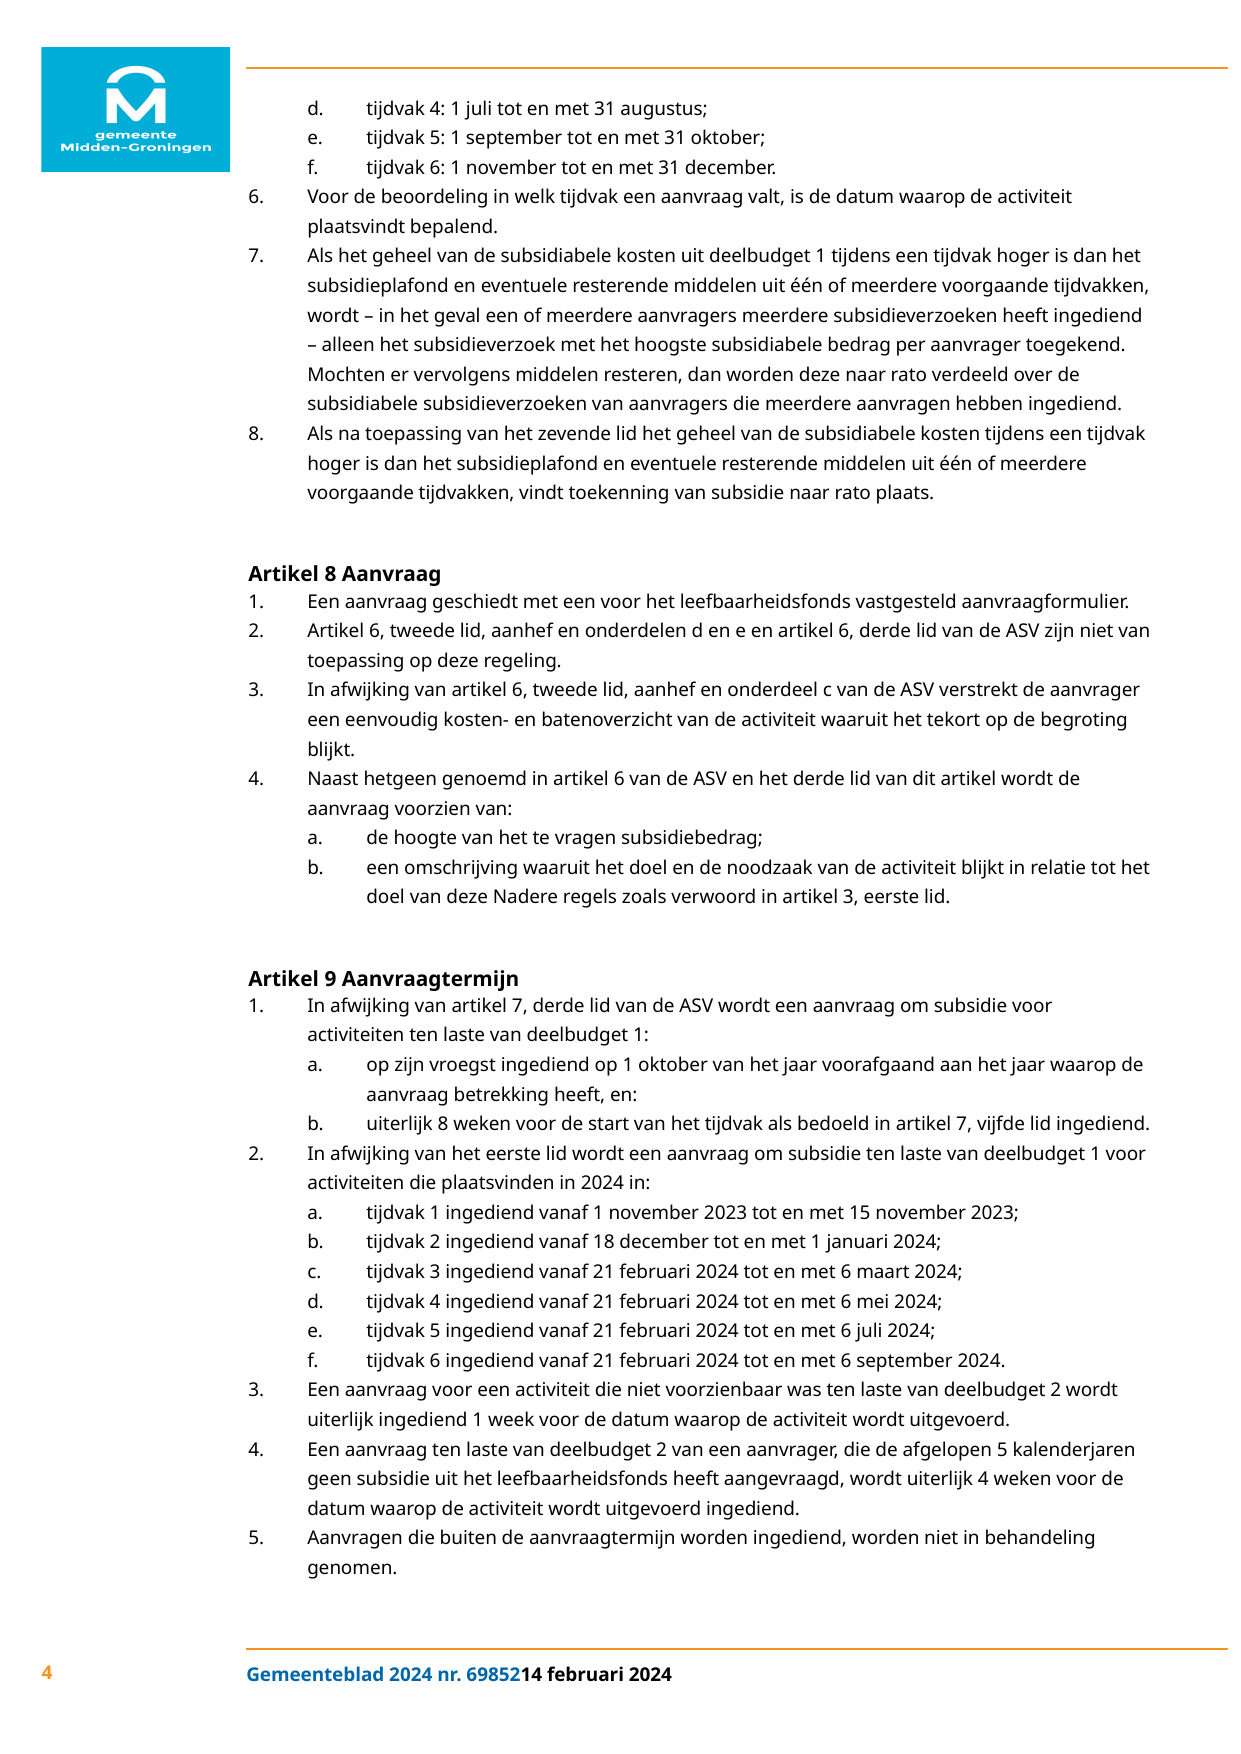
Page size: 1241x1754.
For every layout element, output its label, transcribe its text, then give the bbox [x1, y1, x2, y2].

list Voor de beoordeling in welk tijdvak een aanvraag valt, is de datum waarop de activiteit plaatsvindt bepalend. [248, 183, 1152, 239]
list In afwijking van artikel 6, tweede lid, aanhef en onderdeel c van de ASV verstrekt de aanvrager een eenvoudig kosten- en batenoverzicht van de activiteit waaruit het tekort op de begroting blijkt. [248, 677, 1152, 761]
text Artikel 8 Aanvraag [248, 559, 1152, 588]
list tijdvak 4 ingediend vanaf 21 februari 2024 tot en met 6 mei 2024; [307, 1288, 1152, 1314]
list Als het geheel van de subsidiabele kosten uit deelbudget 1 tijdens een tijdvak hoger is dan het subsidieplafond en eventuele resterende middelen uit één of meerdere voorgaande tijdvakken, wordt – in het geval een of meerdere aanvragers meerdere subsidieverzoeken heeft ingediend – alleen het subsidieverzoek met het hoogste subsidiabele bedrag per aanvrager toegekend. Mochten er vervolgens middelen resteren, dan worden deze naar rato verdeeld over de subsidiabele subsidieverzoeken van aanvragers die meerdere aanvragen hebben ingediend. [248, 243, 1152, 416]
picture [107, 89, 165, 122]
list op zijn vroegst ingediend op 1 oktober van het jaar voorafgaand aan het jaar waarop de aanvraag betrekking heeft, en: [307, 1051, 1152, 1107]
list Aanvragen die buiten de aanvraagtermijn worden ingediend, worden niet in behandeling genomen. [248, 1524, 1152, 1580]
list In afwijking van het eerste lid wordt een aanvraag om subsidie ten laste van deelbudget 1 voor activiteiten die plaatsvinden in 2024 in: [248, 1140, 1152, 1195]
list tijdvak 4: 1 juli tot en met 31 augustus; [307, 95, 1152, 121]
list uiterlijk 8 weken voor de start van het tijdvak als bedoeld in artikel 7, vijfde lid ingediend. [307, 1110, 1152, 1136]
picture [184, 146, 190, 153]
list tijdvak 5: 1 september tot en met 31 oktober; [307, 124, 1152, 150]
list Als na toepassing van het zevende lid het geheel van de subsidiabele kosten tijdens een tijdvak hoger is dan het subsidieplafond en eventuele resterende middelen uit één of meerdere voorgaande tijdvakken, vindt toekenning van subsidie naar rato plaats. [248, 420, 1152, 505]
text Artikel 9 Aanvraagtermijn [248, 964, 1152, 992]
list een omschrijving waaruit het doel en de noodzaak van de activiteit blijkt in relatie tot het doel van deze Nadere regels zoals verwoord in artikel 3, eerste lid. [307, 854, 1152, 909]
list tijdvak 3 ingediend vanaf 21 februari 2024 tot en met 6 maart 2024; [307, 1258, 1152, 1284]
list tijdvak 6 ingediend vanaf 21 februari 2024 tot en met 6 september 2024. [307, 1347, 1152, 1373]
list Naast hetgeen genoemd in artikel 6 van de ASV en het derde lid van dit artikel wordt de aanvraag voorzien van: [248, 765, 1152, 821]
picture [108, 66, 164, 82]
list Een aanvraag voor een activiteit die niet voorzienbaar was ten laste van deelbudget 2 wordt uiterlijk ingediend 1 week voor de datum waarop de activiteit wordt uitgevoerd. [248, 1377, 1152, 1432]
list tijdvak 2 ingediend vanaf 18 december tot en met 1 januari 2024; [307, 1229, 1152, 1254]
list Artikel 6, tweede lid, aanhef en onderdelen d en e en artikel 6, derde lid van de ASV zijn niet van toepassing op deze regeling. [248, 617, 1152, 673]
list Een aanvraag geschiedt met een voor het leefbaarheidsfonds vastgesteld aanvraagformulier. [248, 588, 1152, 613]
list tijdvak 1 ingediend vanaf 1 november 2023 tot en met 15 november 2023; [307, 1199, 1152, 1225]
list tijdvak 6: 1 november tot en met 31 december. [307, 154, 1152, 180]
list de hoogte van het te vragen subsidiebedrag; [307, 824, 1152, 850]
list In afwijking van artikel 7, derde lid van de ASV wordt een aanvraag om subsidie voor activiteiten ten laste van deelbudget 1: [248, 992, 1152, 1047]
list Een aanvraag ten laste van deelbudget 2 van een aanvrager, die de afgelopen 5 kalenderjaren geen subsidie uit het leefbaarheidsfonds heeft aangevraagd, wordt uiterlijk 4 weken voor de datum waarop de activiteit wordt uitgevoerd ingediend. [248, 1436, 1152, 1521]
list tijdvak 5 ingediend vanaf 21 februari 2024 tot en met 6 juli 2024; [307, 1317, 1152, 1343]
